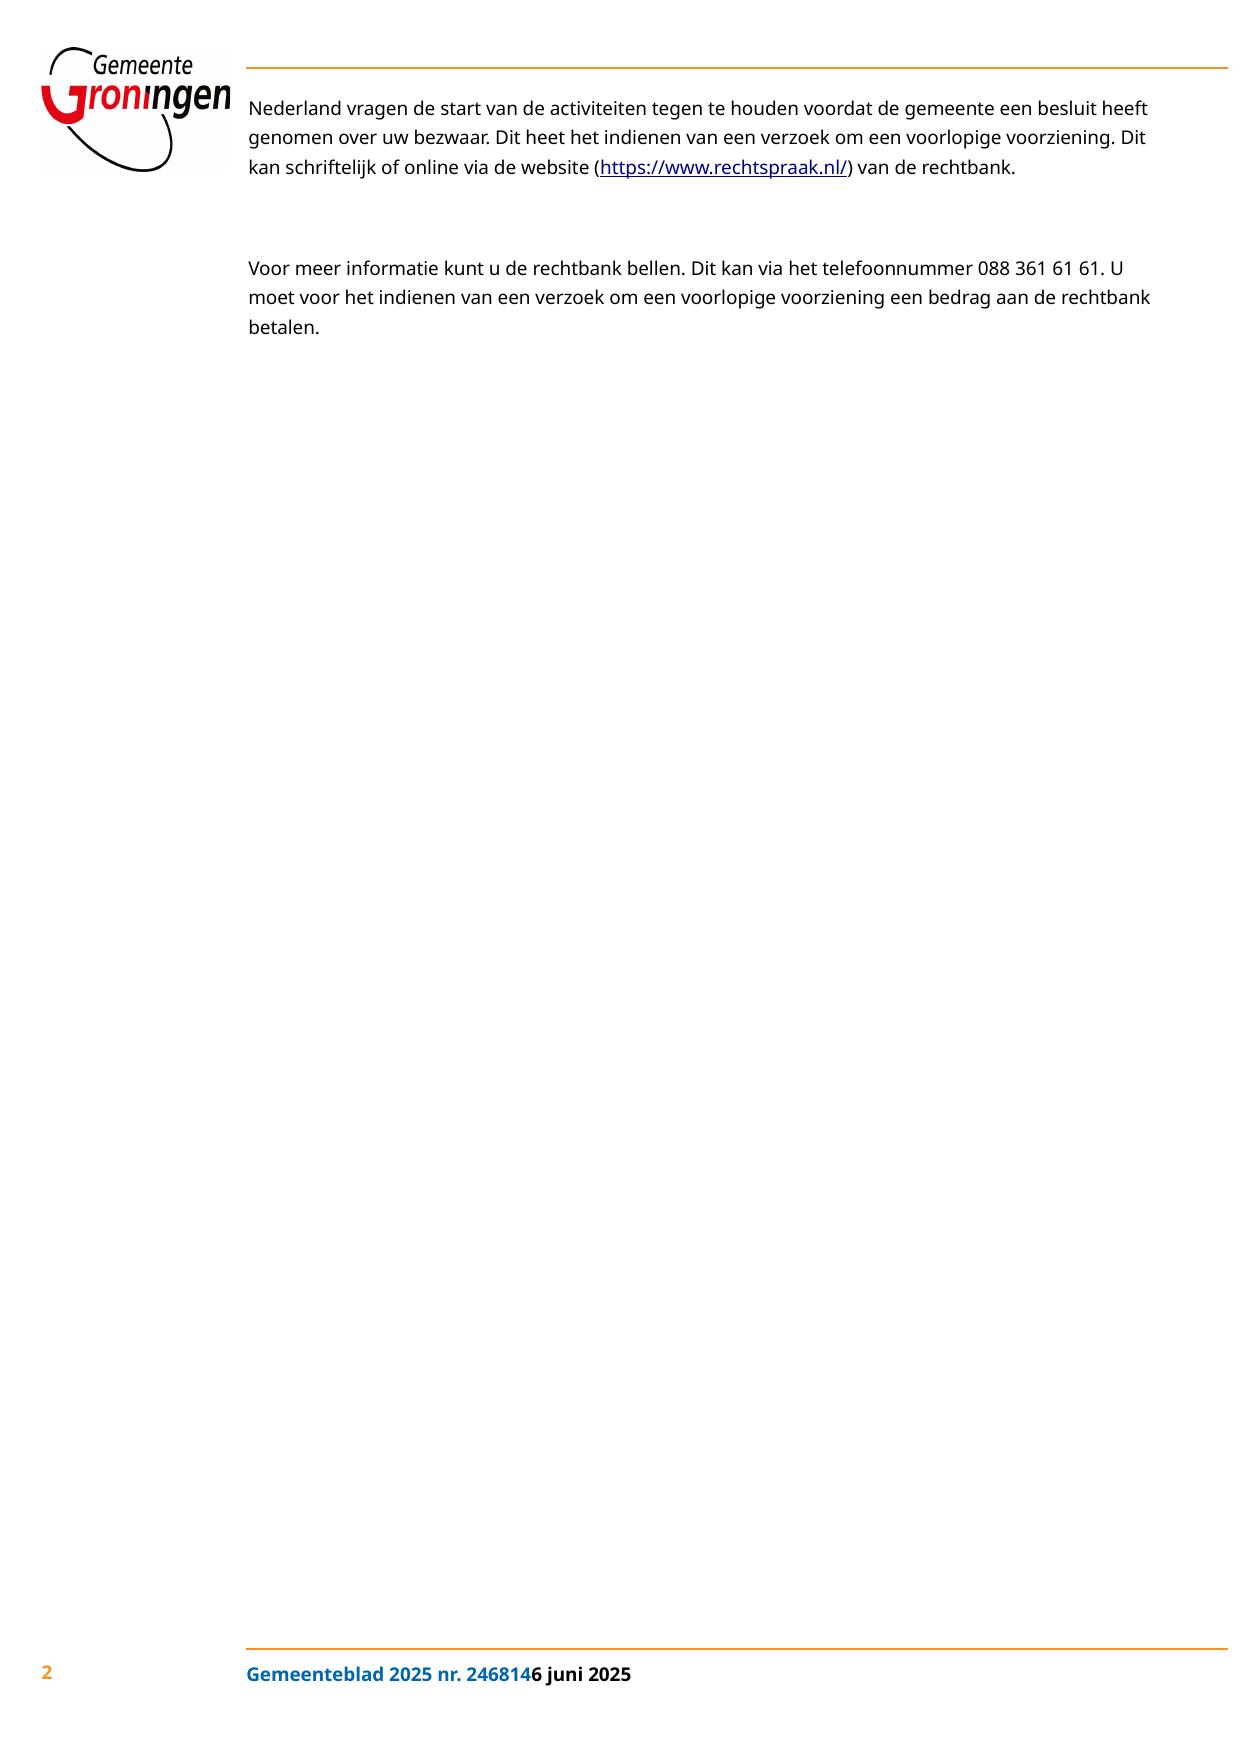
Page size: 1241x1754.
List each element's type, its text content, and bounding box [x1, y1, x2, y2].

text Voor meer informatie kunt u de rechtbank bellen. Dit kan via het telefoonnummer 088 361 61 61. U moet voor het indienen van een verzoek om een voorlopige voorziening een bedrag aan de rechtbank betalen. [248, 255, 1152, 340]
picture [41, 47, 231, 172]
text Nederland vragen de start van de activiteiten tegen te houden voordat de gemeente een besluit heeft genomen over uw bezwaar. Dit heet het indienen van een verzoek om een voorlopige voorziening. Dit kan schriftelijk of online via de website (https://www.rechtspraak.nl/) van de rechtbank. [248, 95, 1152, 180]
